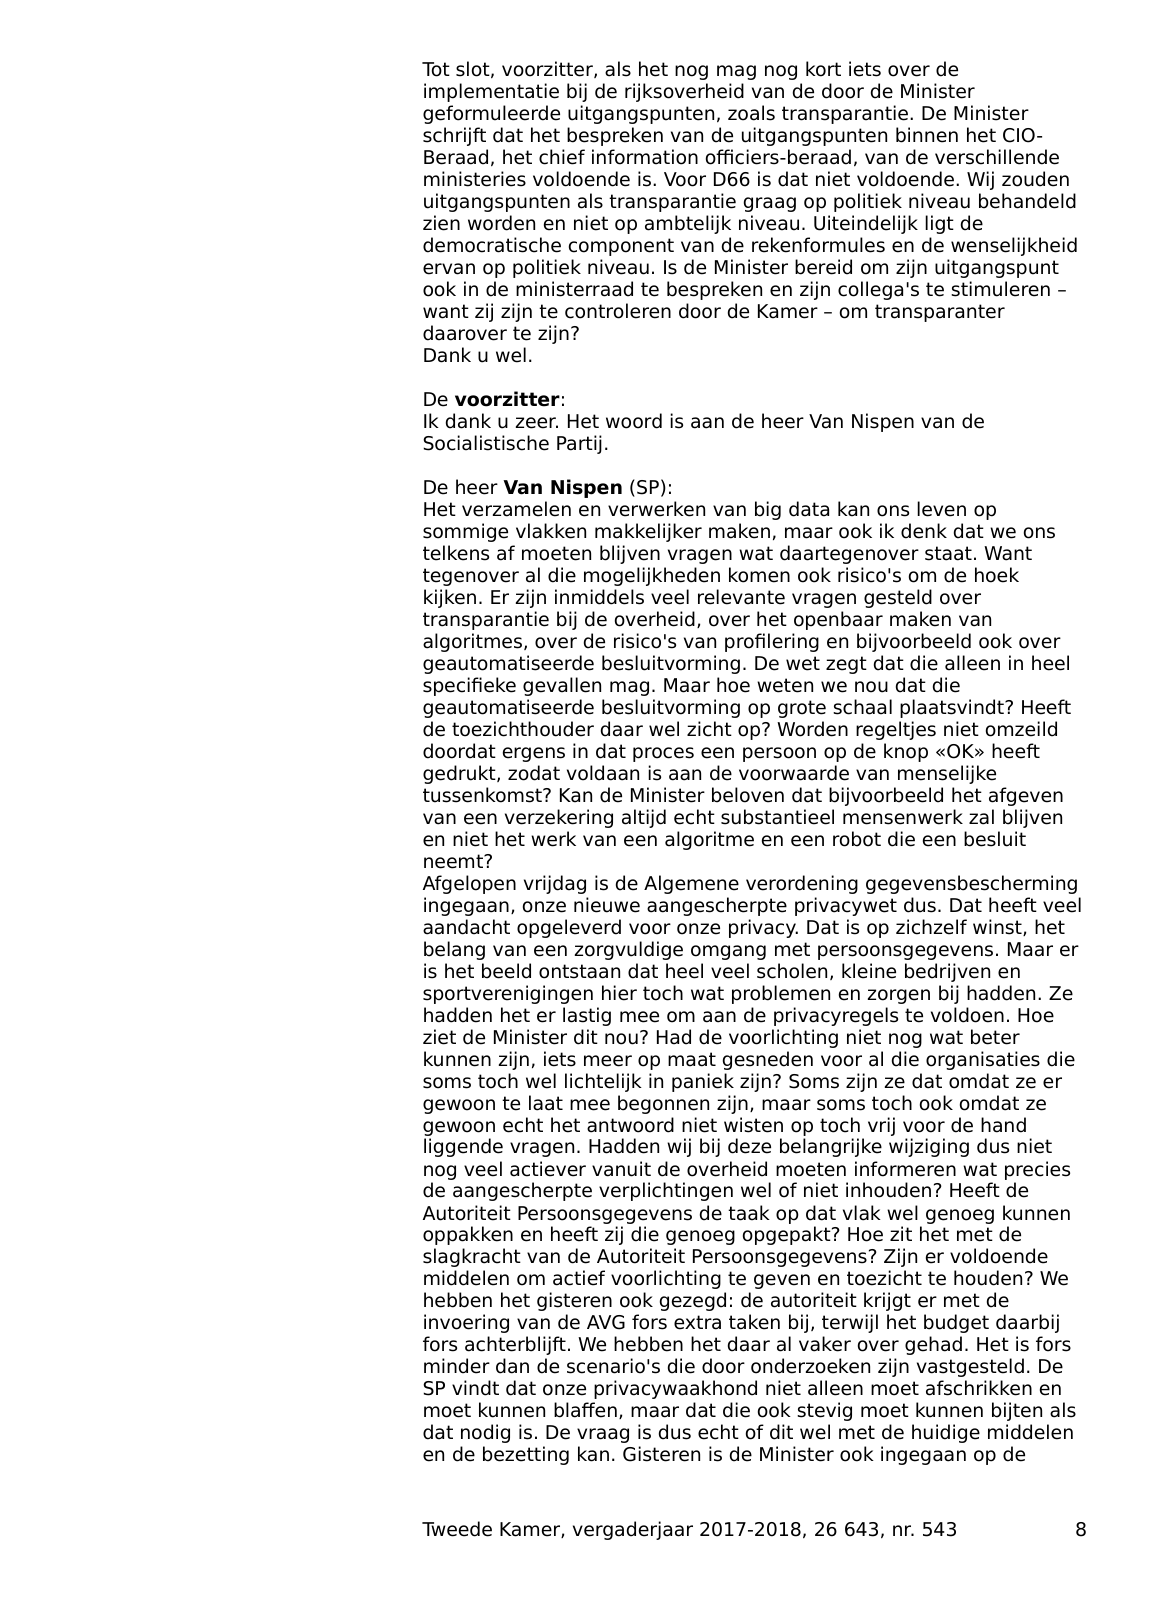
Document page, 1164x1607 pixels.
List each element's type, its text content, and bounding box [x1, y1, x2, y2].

text Tot slot, voorzitter, als het nog mag nog kort iets over de implementatie bij de rijksoverheid van de door de Minister geformuleerde uitgangspunten, zoals transparantie. De Minister schrijft dat het bespreken van de uitgangspunten binnen het CIO-Beraad, het chief information officiers-beraad, van de verschillende ministeries voldoende is. Voor D66 is dat niet voldoende. Wij zouden uitgangspunten als transparantie graag op politiek niveau behandeld zien worden en niet op ambtelijk niveau. Uiteindelijk ligt de democratische component van de rekenformules en de wenselijkheid ervan op politiek niveau. Is de Minister bereid om zijn uitgangspunt ook in de ministerraad te bespreken en zijn collega's te stimuleren – want zij zijn te controleren door de Kamer – om transparanter daarover te zijn? [422, 59, 1087, 345]
text Ik dank u zeer. Het woord is aan de heer Van Nispen van de Socialistische Partij. [422, 411, 1087, 455]
text Dank u wel. [422, 345, 1087, 367]
text Het verzamelen en verwerken van big data kan ons leven op sommige vlakken makkelijker maken, maar ook ik denk dat we ons telkens af moeten blijven vragen wat daartegenover staat. Want tegenover al die mogelijkheden komen ook risico's om de hoek kijken. Er zijn inmiddels veel relevante vragen gesteld over transparantie bij de overheid, over het openbaar maken van algoritmes, over de risico's van profilering en bijvoorbeeld ook over geautomatiseerde besluitvorming. De wet zegt dat die alleen in heel specifieke gevallen mag. Maar hoe weten we nou dat die geautomatiseerde besluitvorming op grote schaal plaatsvindt? Heeft de toezichthouder daar wel zicht op? Worden regeltjes niet omzeild doordat ergens in dat proces een persoon op de knop «OK» heeft gedrukt, zodat voldaan is aan de voorwaarde van menselijke tussenkomst? Kan de Minister beloven dat bijvoorbeeld het afgeven van een verzekering altijd echt substantieel mensenwerk zal blijven en niet het werk van een algoritme en een robot die een besluit neemt? [422, 499, 1087, 873]
text De heer Van Nispen (SP): [422, 477, 1087, 499]
text Afgelopen vrijdag is de Algemene verordening gegevensbescherming ingegaan, onze nieuwe aangescherpte privacywet dus. Dat heeft veel aandacht opgeleverd voor onze privacy. Dat is op zichzelf winst, het belang van een zorgvuldige omgang met persoonsgegevens. Maar er is het beeld ontstaan dat heel veel scholen, kleine bedrijven en sportverenigingen hier toch wat problemen en zorgen bij hadden. Ze hadden het er lastig mee om aan de privacyregels te voldoen. Hoe ziet de Minister dit nou? Had de voorlichting niet nog wat beter kunnen zijn, iets meer op maat gesneden voor al die organisaties die soms toch wel lichtelijk in paniek zijn? Soms zijn ze dat omdat ze er gewoon te laat mee begonnen zijn, maar soms toch ook omdat ze gewoon echt het antwoord niet wisten op toch vrij voor de hand liggende vragen. Hadden wij bij deze belangrijke wijziging dus niet nog veel actiever vanuit de overheid moeten informeren wat precies de aangescherpte verplichtingen wel of niet inhouden? Heeft de Autoriteit Persoonsgegevens de taak op dat vlak wel genoeg kunnen oppakken en heeft zij die genoeg opgepakt? Hoe zit het met de slagkracht van de Autoriteit Persoonsgegevens? Zijn er voldoende middelen om actief voorlichting te geven en toezicht te houden? We hebben het gisteren ook gezegd: de autoriteit krijgt er met de invoering van de AVG fors extra taken bij, terwijl het budget daarbij fors achterblijft. We hebben het daar al vaker over gehad. Het is fors minder dan de scenario's die door onderzoeken zijn vastgesteld. De SP vindt dat onze privacywaakhond niet alleen moet afschrikken en moet kunnen blaffen, maar dat die ook stevig moet kunnen bijten als dat nodig is. De vraag is dus echt of dit wel met de huidige middelen en de bezetting kan. Gisteren is de Minister ook ingegaan op de [422, 873, 1087, 1466]
text De voorzitter: [422, 389, 1087, 411]
